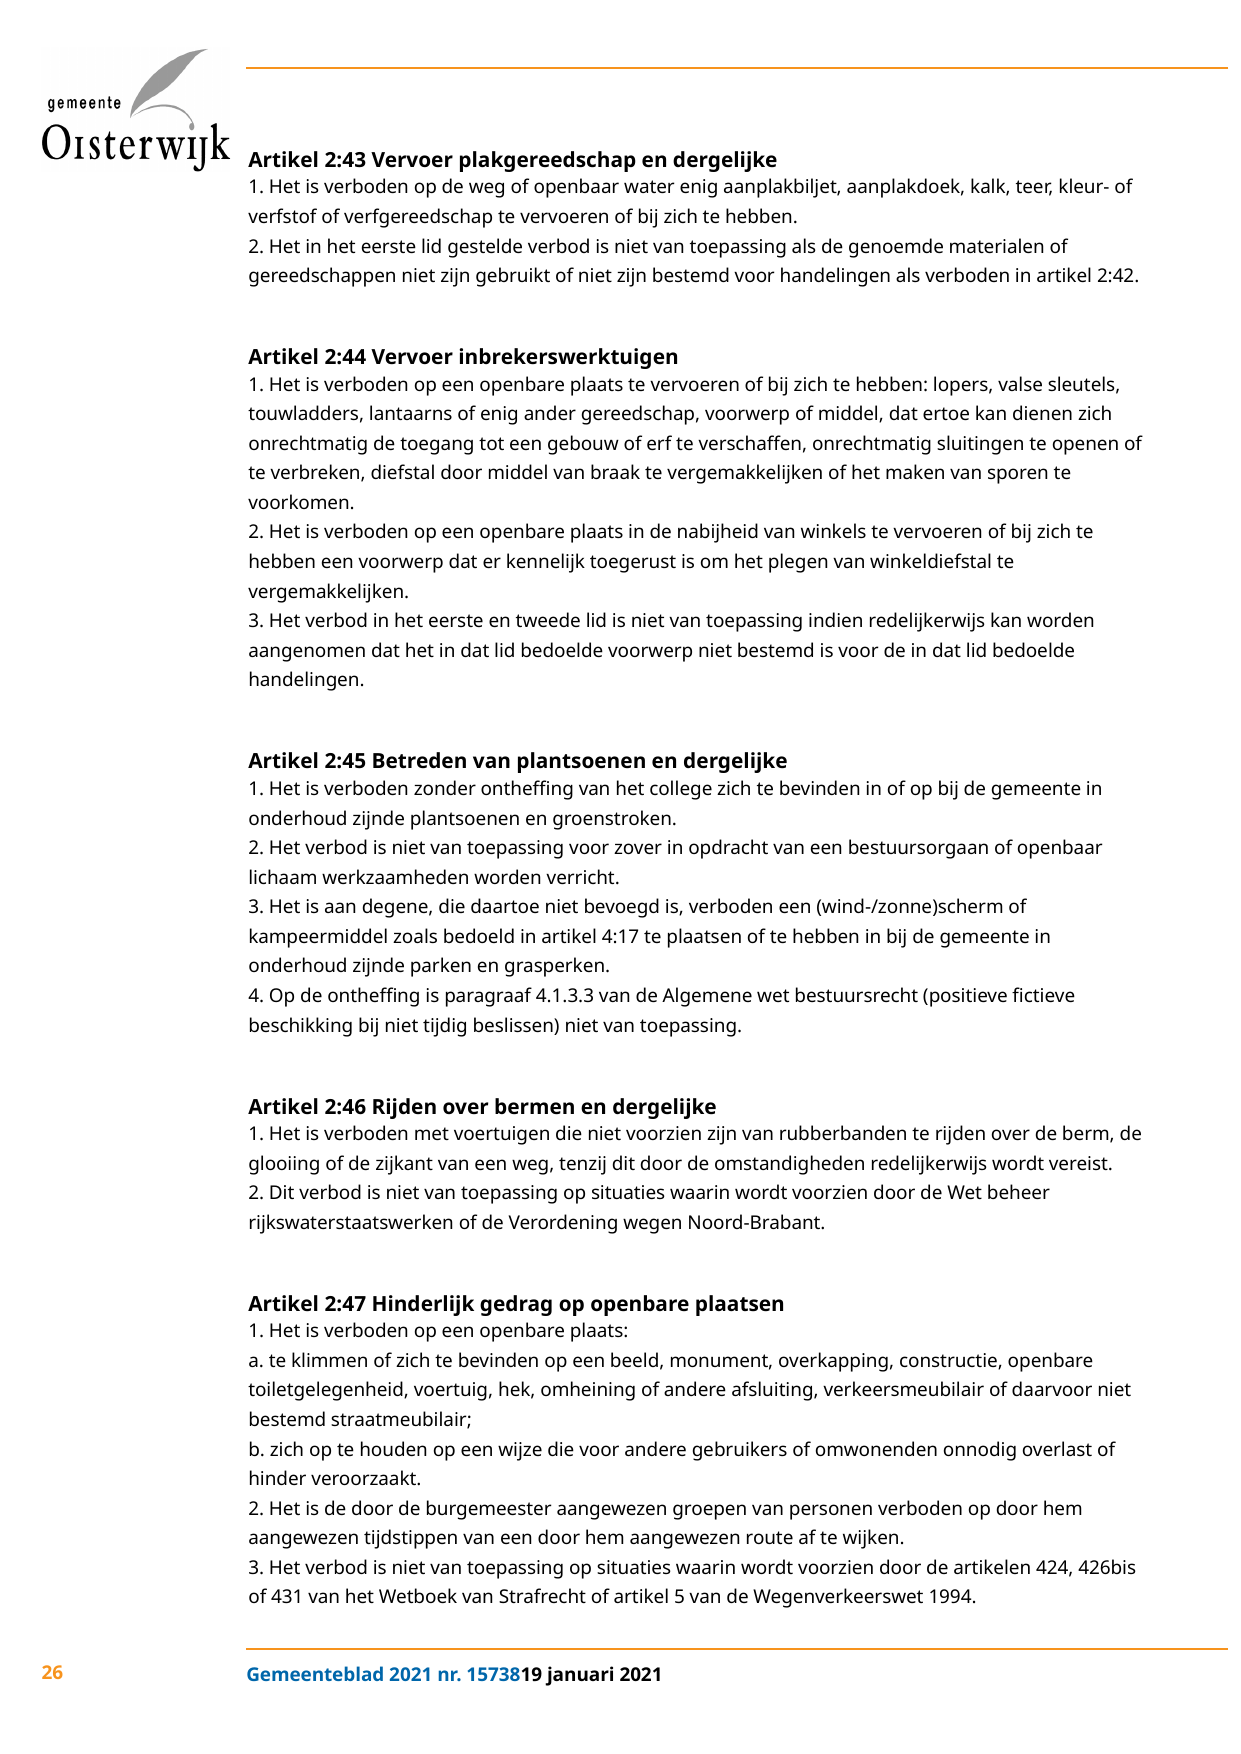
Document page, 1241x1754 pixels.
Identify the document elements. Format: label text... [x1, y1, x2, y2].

text Artikel 2:45 Betreden van plantsoenen en dergelijke [248, 747, 1152, 775]
text 3. Het verbod in het eerste en tweede lid is niet van toepassing indien redelijkerwijs kan worden aangenomen dat het in dat lid bedoelde voorwerp niet bestemd is voor de in dat lid bedoelde handelingen. [248, 607, 1152, 692]
text b. zich op te houden op een wijze die voor andere gebruikers of omwonenden onnodig overlast of hinder veroorzaakt. [248, 1436, 1152, 1491]
text 1. Het is verboden met voertuigen die niet voorzien zijn van rubberbanden te rijden over de berm, de glooiing of de zijkant van een weg, tenzij dit door de omstandigheden redelijkerwijs wordt vereist. [248, 1120, 1152, 1176]
text Artikel 2:47 Hinderlijk gedrag op openbare plaatsen [248, 1289, 1152, 1317]
text 2. Dit verbod is niet van toepassing op situaties waarin wordt voorzien door de Wet beheer rijkswaterstaatswerken of de Verordening wegen Noord-Brabant. [248, 1179, 1152, 1235]
text 3. Het verbod is niet van toepassing op situaties waarin wordt voorzien door de artikelen 424, 426bis of 431 van het Wetboek van Strafrecht of artikel 5 van de Wegenverkeerswet 1994. [248, 1554, 1152, 1609]
text 2. Het verbod is niet van toepassing voor zover in opdracht van een bestuursorgaan of openbaar lichaam werkzaamheden worden verricht. [248, 834, 1152, 889]
text 2. Het is de door de burgemeester aangewezen groepen van personen verboden op door hem aangewezen tijdstippen van een door hem aangewezen route af te wijken. [248, 1495, 1152, 1550]
text 1. Het is verboden zonder ontheffing van het college zich te bevinden in of op bij de gemeente in onderhoud zijnde plantsoenen en groenstroken. [248, 775, 1152, 830]
text 1. Het is verboden op de weg of openbaar water enig aanplakbiljet, aanplakdoek, kalk, teer, kleur- of verfstof of verfgereedschap te vervoeren of bij zich te hebben. [248, 174, 1152, 229]
text 2. Het is verboden op een openbare plaats in de nabijheid van winkels te vervoeren of bij zich te hebben een voorwerp dat er kennelijk toegerust is om het plegen van winkeldiefstal te vergemakkelijken. [248, 519, 1152, 604]
text 3. Het is aan degene, die daartoe niet bevoegd is, verboden een (wind-/zonne)scherm of kampeermiddel zoals bedoeld in artikel 4:17 te plaatsen of te hebben in bij de gemeente in onderhoud zijnde parken en grasperken. [248, 893, 1152, 978]
text 2. Het in het eerste lid gestelde verbod is niet van toepassing als de genoemde materialen of gereedschappen niet zijn gebruikt of niet zijn bestemd voor handelingen als verboden in artikel 2:42. [248, 233, 1152, 288]
text 1. Het is verboden op een openbare plaats: [248, 1317, 1152, 1343]
text 4. Op de ontheffing is paragraaf 4.1.3.3 van de Algemene wet bestuursrecht (positieve fictieve beschikking bij niet tijdig beslissen) niet van toepassing. [248, 982, 1152, 1037]
text Artikel 2:46 Rijden over bermen en dergelijke [248, 1092, 1152, 1120]
text 1. Het is verboden op een openbare plaats te vervoeren of bij zich te hebben: lopers, valse sleutels, touwladders, lantaarns of enig ander gereedschap, voorwerp of middel, dat ertoe kan dienen zich onrechtmatig de toegang tot een gebouw of erf te verschaffen, onrechtmatig sluitingen te openen of te verbreken, diefstal door middel van braak te vergemakkelijken of het maken van sporen te voorkomen. [248, 371, 1152, 515]
text a. te klimmen of zich te bevinden op een beeld, monument, overkapping, constructie, openbare toiletgelegenheid, voertuig, hek, omheining of andere afsluiting, verkeersmeubilair of daarvoor niet bestemd straatmeubilair; [248, 1347, 1152, 1432]
text Artikel 2:44 Vervoer inbrekerswerktuigen [248, 342, 1152, 371]
text Artikel 2:43 Vervoer plakgereedschap en dergelijke [248, 145, 1152, 174]
picture [41, 47, 231, 172]
